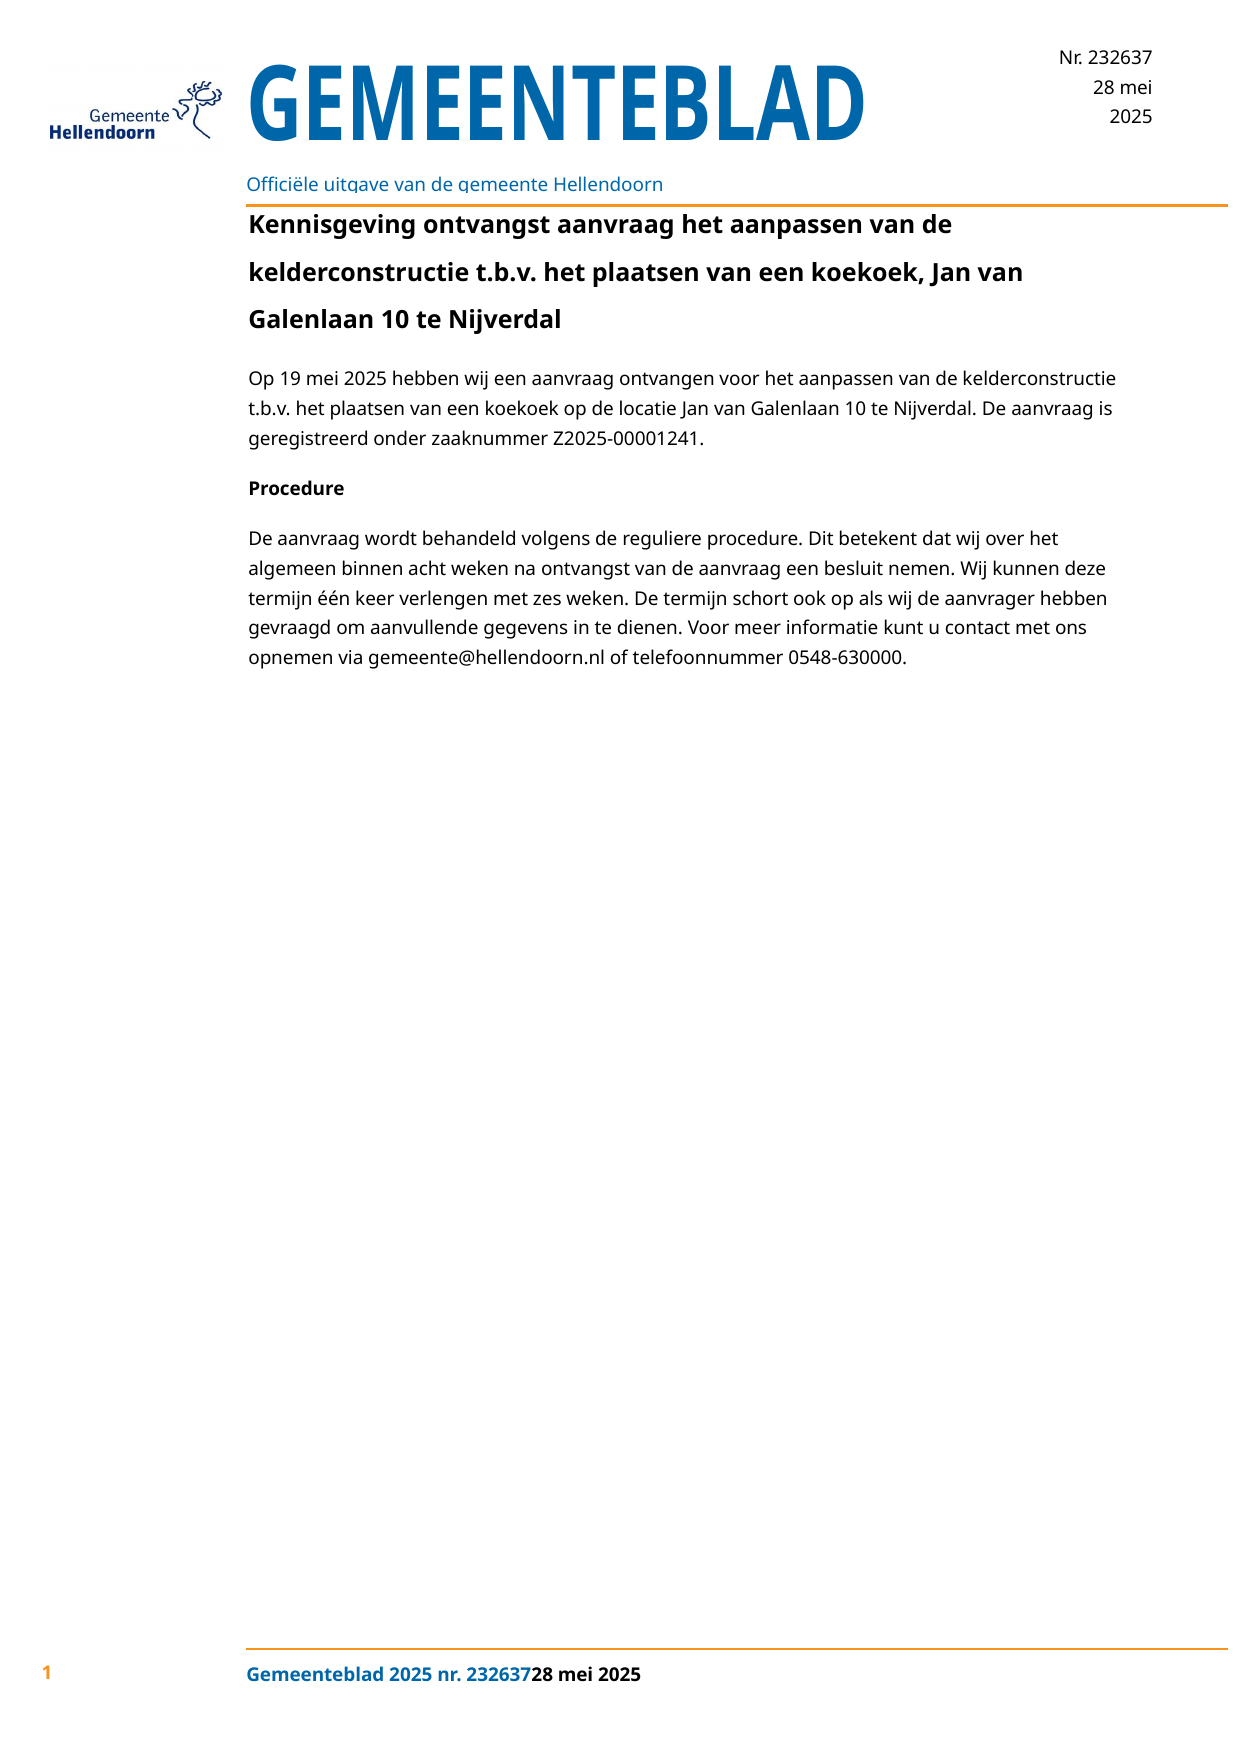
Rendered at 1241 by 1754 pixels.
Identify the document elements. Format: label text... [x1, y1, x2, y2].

text De aanvraag wordt behandeld volgens de reguliere procedure. Dit betekent dat wij over het algemeen binnen acht weken na ontvangst van de aanvraag een besluit nemen. Wij kunnen deze termijn één keer verlengen met zes weken. De termijn schort ook op als wij de aanvrager hebben gevraagd om aanvullende gegevens in te dienen. Voor meer informatie kunt u contact met ons opnemen via gemeente@hellendoorn.nl of telefoonnummer 0548-630000. [248, 526, 1152, 669]
picture [41, 47, 231, 172]
text Op 19 mei 2025 hebben wij een aanvraag ontvangen voor het aanpassen van de kelderconstructie t.b.v. het plaatsen van een koekoek op de locatie Jan van Galenlaan 10 te Nijverdal. De aanvraag is geregistreerd onder zaaknummer Z2025-00001241. [248, 366, 1152, 450]
text Procedure [248, 475, 1152, 501]
text Kennisgeving ontvangst aanvraag het aanpassen van de kelderconstructie t.b.v. het plaatsen van een koekoek, Jan van Galenlaan 10 te Nijverdal [248, 207, 1152, 336]
